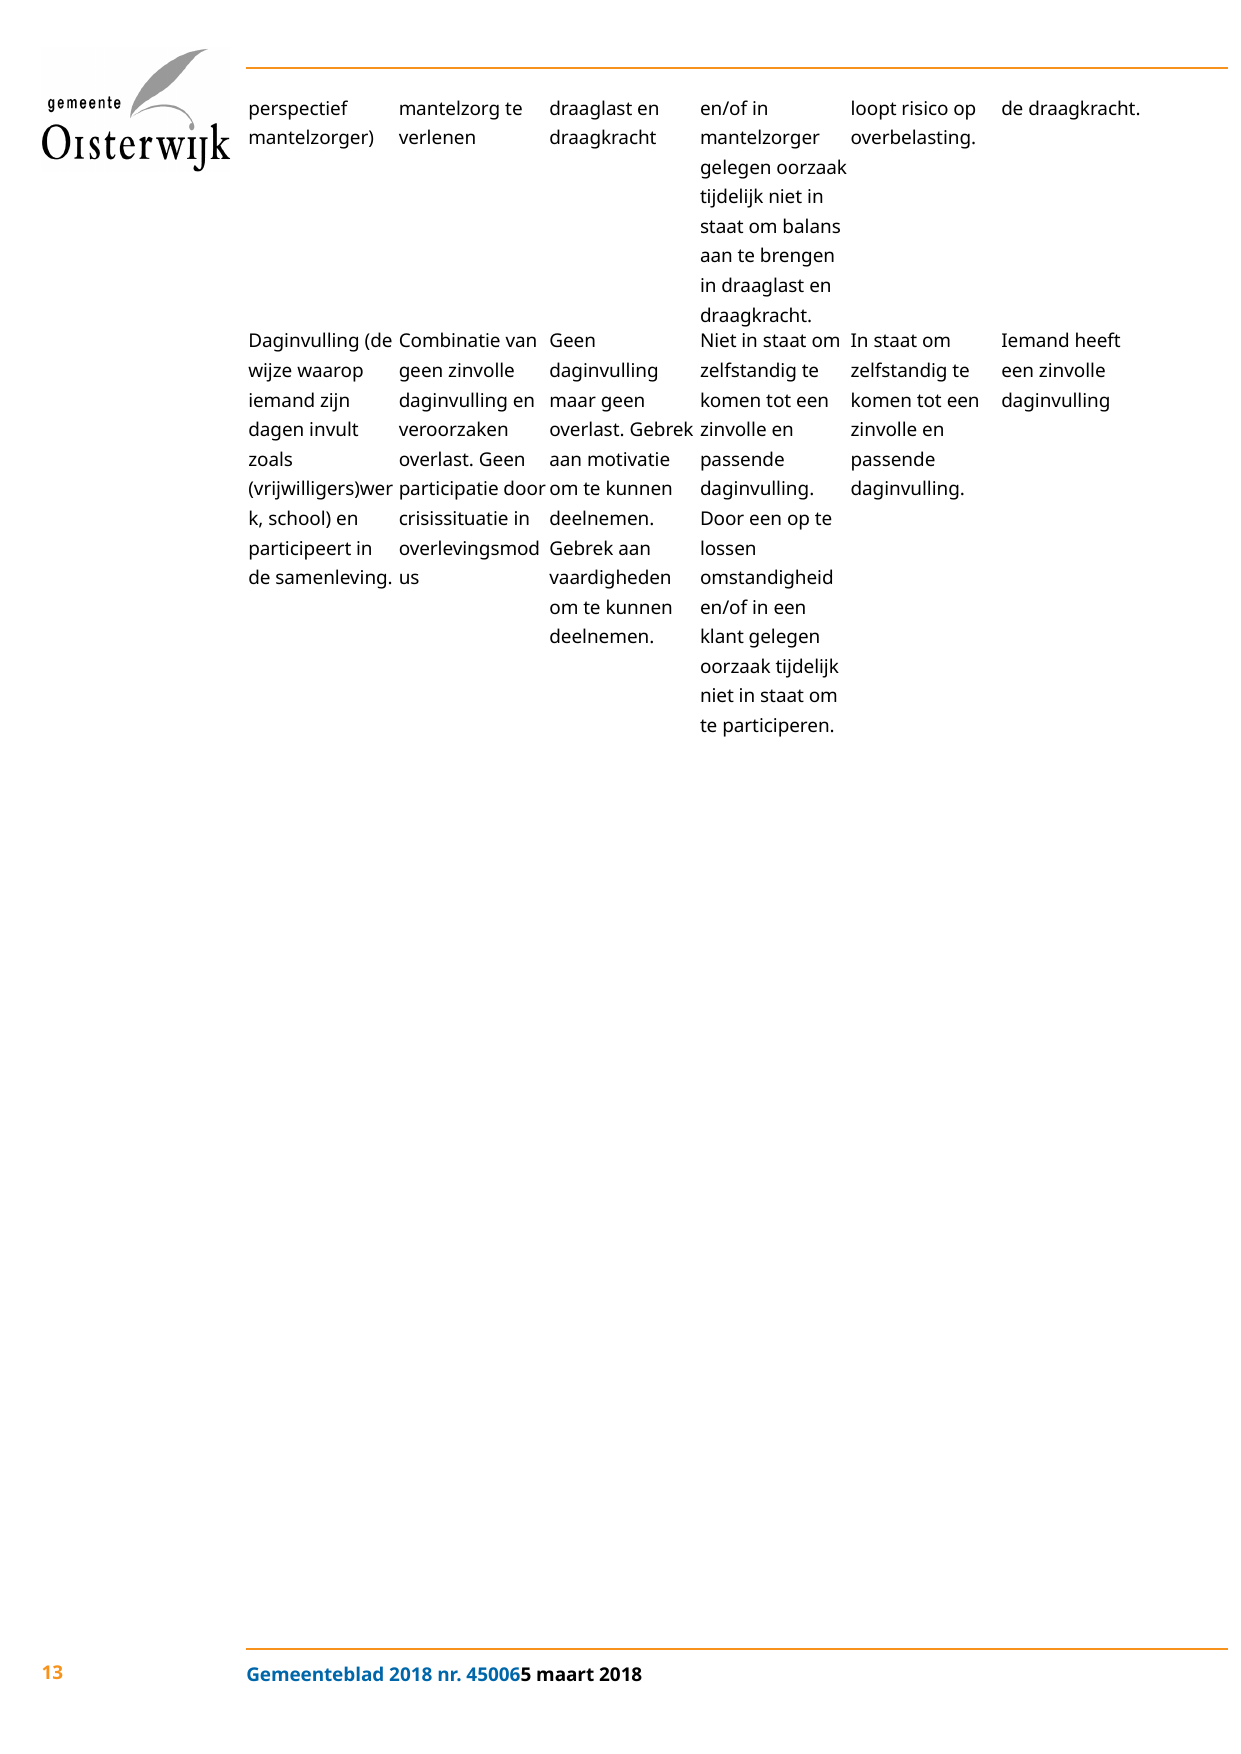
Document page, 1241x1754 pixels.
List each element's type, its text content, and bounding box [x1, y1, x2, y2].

table_cell mantelzorg te verlenen [399, 95, 549, 328]
table_cell Combinatie van geen zinvolle daginvulling en veroorzaken overlast. Geen participatie door crisissituatie in overlevingsmodus [399, 328, 549, 738]
table_cell loopt risico op overbelasting. [850, 95, 1001, 328]
table_cell perspectief mantelzorger) [248, 95, 398, 328]
picture [41, 47, 231, 172]
table_cell draaglast en draagkracht [549, 95, 700, 328]
table_cell Geen daginvulling maar geen overlast. Gebrek aan motivatie om te kunnen deelnemen. Gebrek aan vaardigheden om te kunnen deelnemen. [549, 328, 700, 738]
table_cell Iemand heeft een zinvolle daginvulling [1001, 328, 1152, 738]
table_cell In staat om zelfstandig te komen tot een zinvolle en passende daginvulling. [850, 328, 1001, 738]
table_cell de draagkracht. [1001, 95, 1152, 328]
table_cell en/of in mantelzorger gelegen oorzaak tijdelijk niet in staat om balans aan te brengen in draaglast en draagkracht. [700, 95, 850, 328]
table_cell Daginvulling (de wijze waarop iemand zijn dagen invult zoals (vrijwilligers)werk, school) en participeert in de samenleving. [248, 328, 398, 738]
table_cell Niet in staat om zelfstandig te komen tot een zinvolle en passende daginvulling. Door een op te lossen omstandigheid en/of in een klant gelegen oorzaak tijdelijk niet in staat om te participeren. [700, 328, 850, 738]
